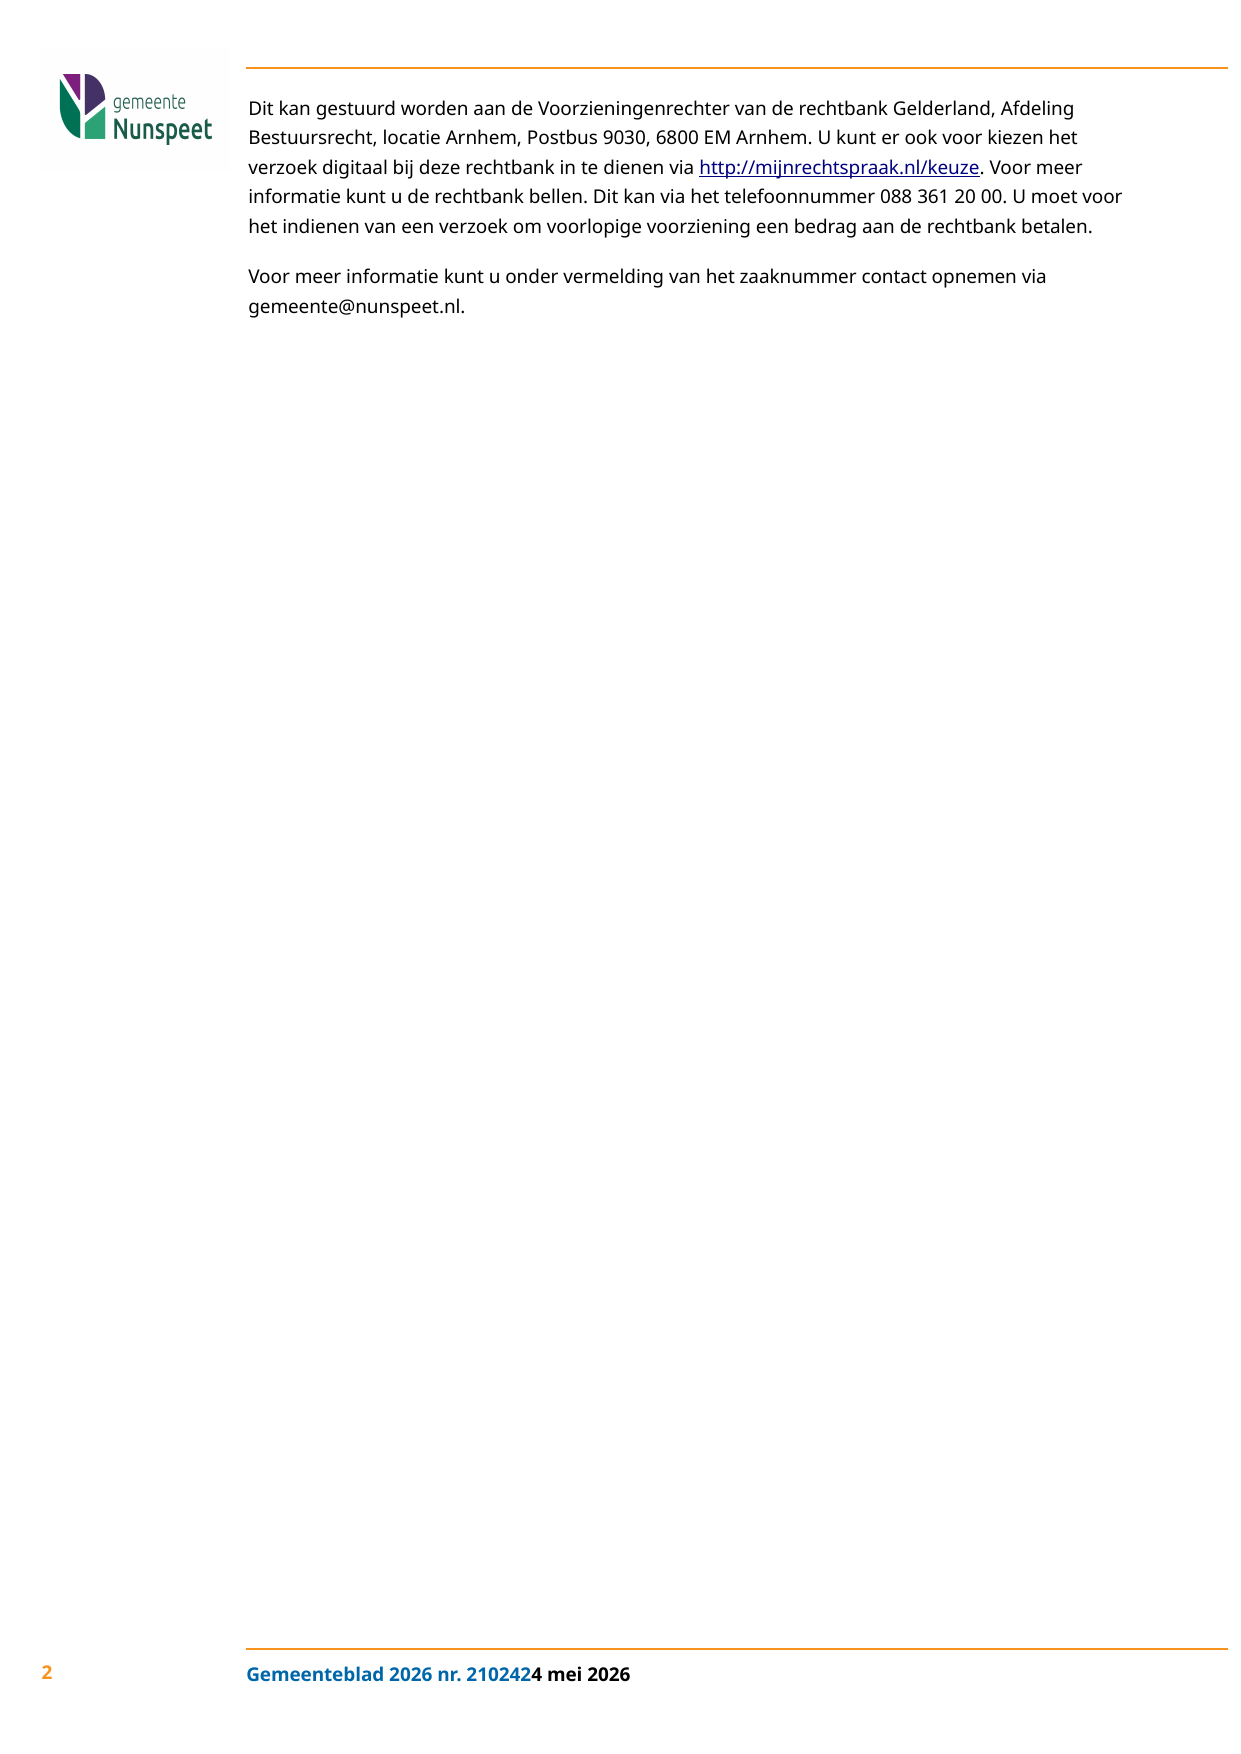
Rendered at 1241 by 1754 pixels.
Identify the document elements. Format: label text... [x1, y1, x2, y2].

text Dit kan gestuurd worden aan de Voorzieningenrechter van de rechtbank Gelderland, Afdeling Bestuursrecht, locatie Arnhem, Postbus 9030, 6800 EM Arnhem. U kunt er ook voor kiezen het verzoek digitaal bij deze rechtbank in te dienen via http://mijnrechtspraak.nl/keuze. Voor meer informatie kunt u de rechtbank bellen. Dit kan via het telefoonnummer 088 361 20 00. U moet voor het indienen van een verzoek om voorlopige voorziening een bedrag aan de rechtbank betalen. [248, 95, 1152, 239]
text Voor meer informatie kunt u onder vermelding van het zaaknummer contact opnemen via gemeente@nunspeet.nl. [248, 263, 1152, 319]
picture [41, 47, 231, 172]
